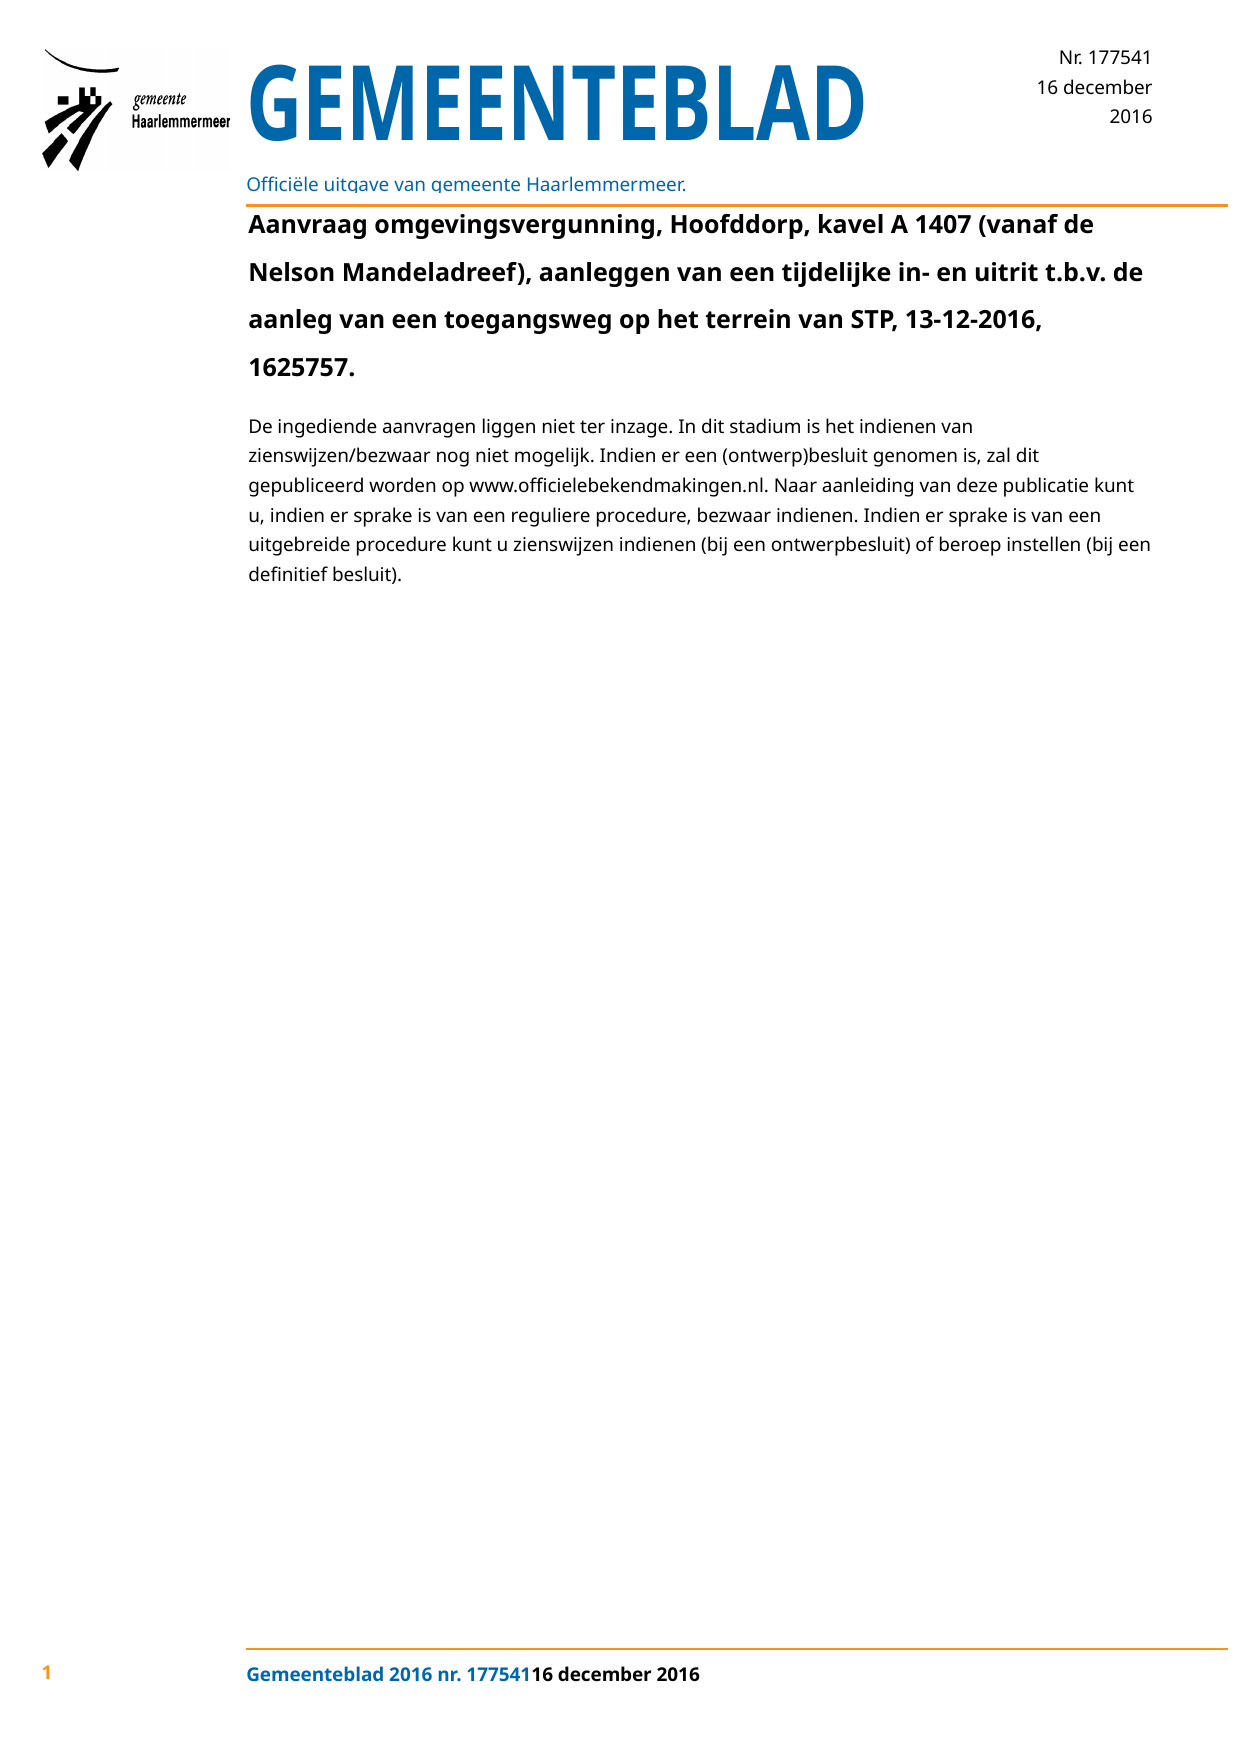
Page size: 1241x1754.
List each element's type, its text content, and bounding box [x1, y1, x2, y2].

text Aanvraag omgevingsvergunning, Hoofddorp, kavel A 1407 (vanaf de Nelson Mandeladreef), aanleggen van een tijdelijke in- en uitrit t.b.v. de aanleg van een toegangsweg op het terrein van STP, 13-12-2016, 1625757. [248, 207, 1152, 384]
picture [41, 47, 231, 172]
text De ingediende aanvragen liggen niet ter inzage. In dit stadium is het indienen van zienswijzen/bezwaar nog niet mogelijk. Indien er een (ontwerp)besluit genomen is, zal dit gepubliceerd worden op www.officielebekendmakingen.nl. Naar aanleiding van deze publicatie kunt u, indien er sprake is van een reguliere procedure, bezwaar indienen. Indien er sprake is van een uitgebreide procedure kunt u zienswijzen indienen (bij een ontwerpbesluit) of beroep instellen (bij een definitief besluit). [248, 413, 1152, 587]
